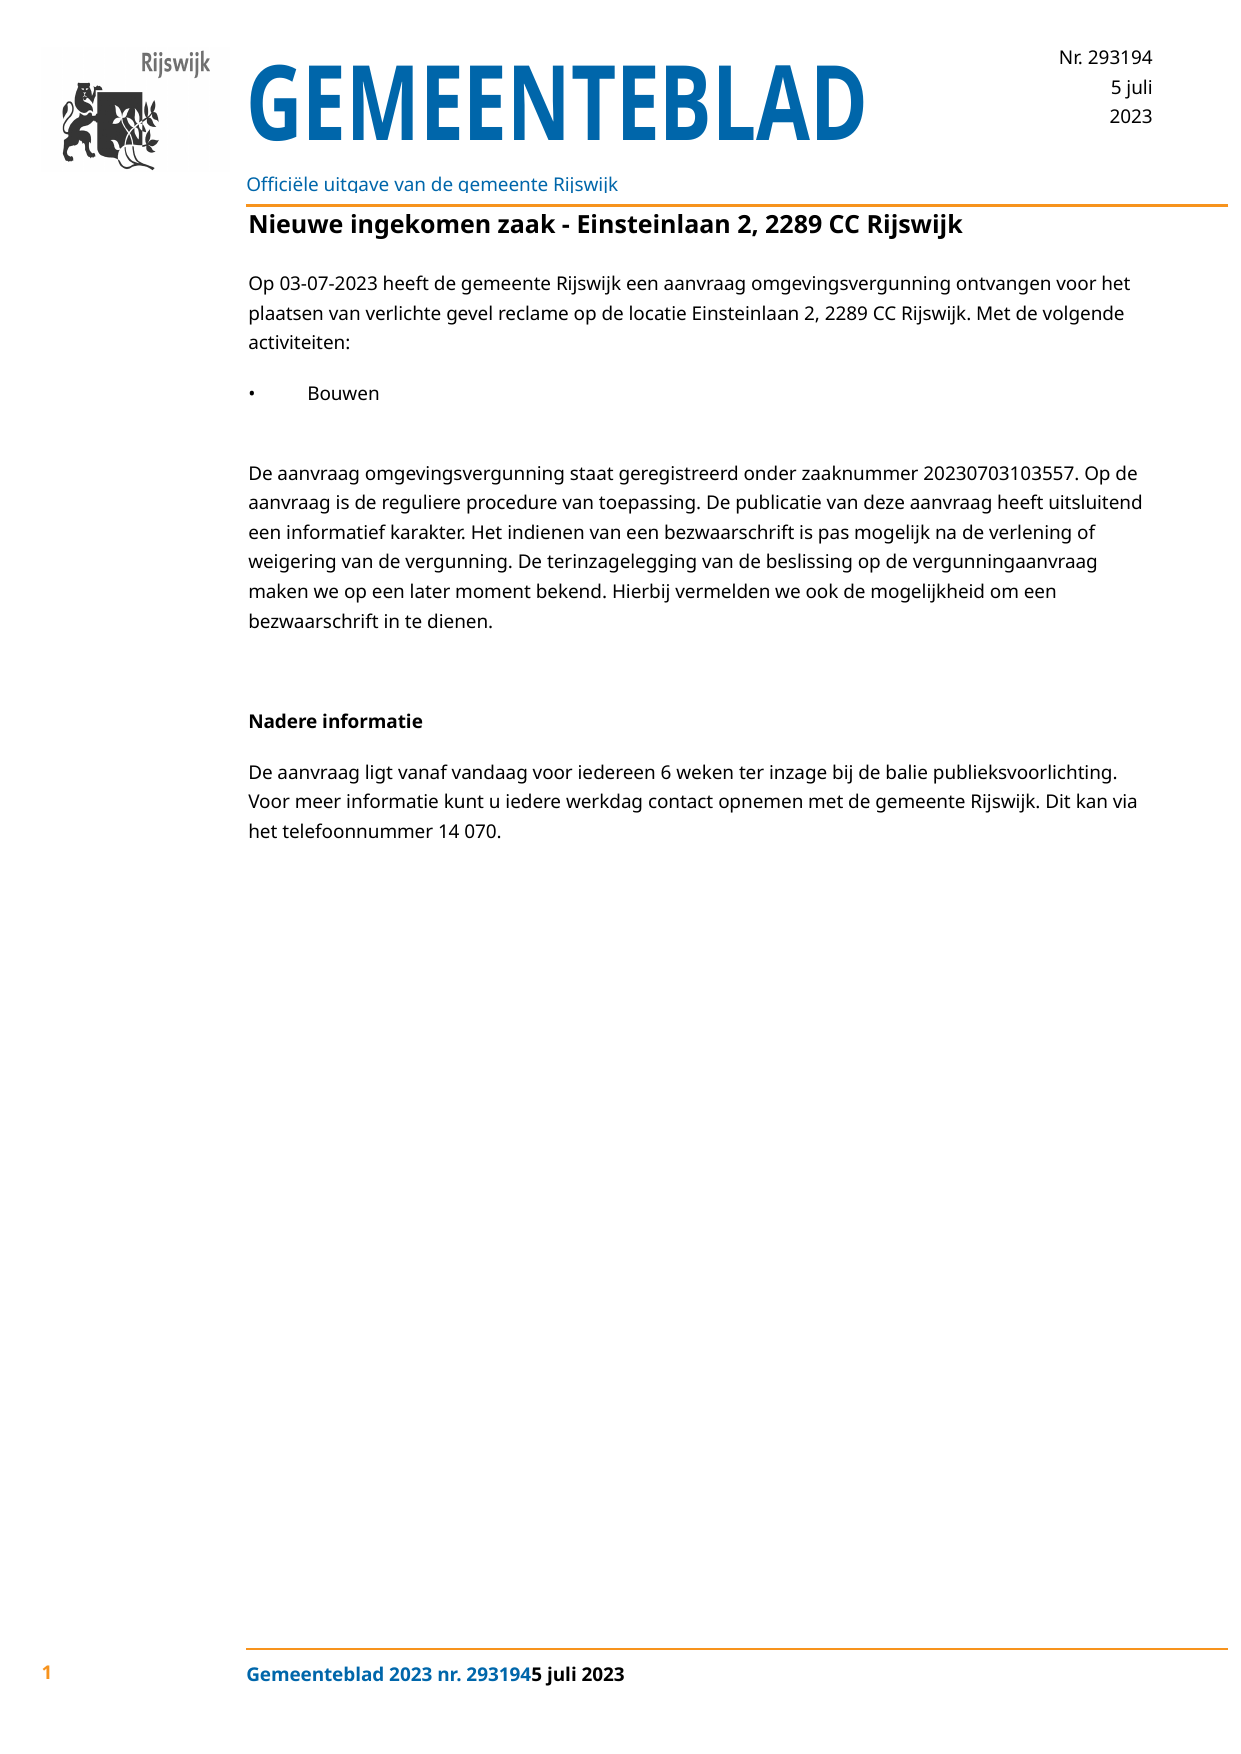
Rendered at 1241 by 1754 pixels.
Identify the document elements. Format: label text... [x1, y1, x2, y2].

text Nieuwe ingekomen zaak - Einsteinlaan 2, 2289 CC Rijswijk [248, 207, 1152, 241]
text De aanvraag ligt vanaf vandaag voor iedereen 6 weken ter inzage bij de balie publieksvoorlichting. Voor meer informatie kunt u iedere werkdag contact opnemen met de gemeente Rijswijk. Dit kan via het telefoonnummer 14 070. [248, 759, 1152, 844]
text Nadere informatie [248, 709, 1152, 734]
text Op 03-07-2023 heeft de gemeente Rijswijk een aanvraag omgevingsvergunning ontvangen voor het plaatsen van verlichte gevel reclame op de locatie Einsteinlaan 2, 2289 CC Rijswijk. Met de volgende activiteiten: [248, 270, 1152, 355]
list Bouwen [248, 380, 1152, 406]
picture [41, 47, 231, 172]
text De aanvraag omgevingsvergunning staat geregistreerd onder zaaknummer 20230703103557. Op de aanvraag is de reguliere procedure van toepassing. De publicatie van deze aanvraag heeft uitsluitend een informatief karakter. Het indienen van een bezwaarschrift is pas mogelijk na de verlening of weigering van de vergunning. De terinzagelegging van de beslissing op de vergunningaanvraag maken we op een later moment bekend. Hierbij vermelden we ook de mogelijkheid om een bezwaarschrift in te dienen. [248, 460, 1152, 633]
